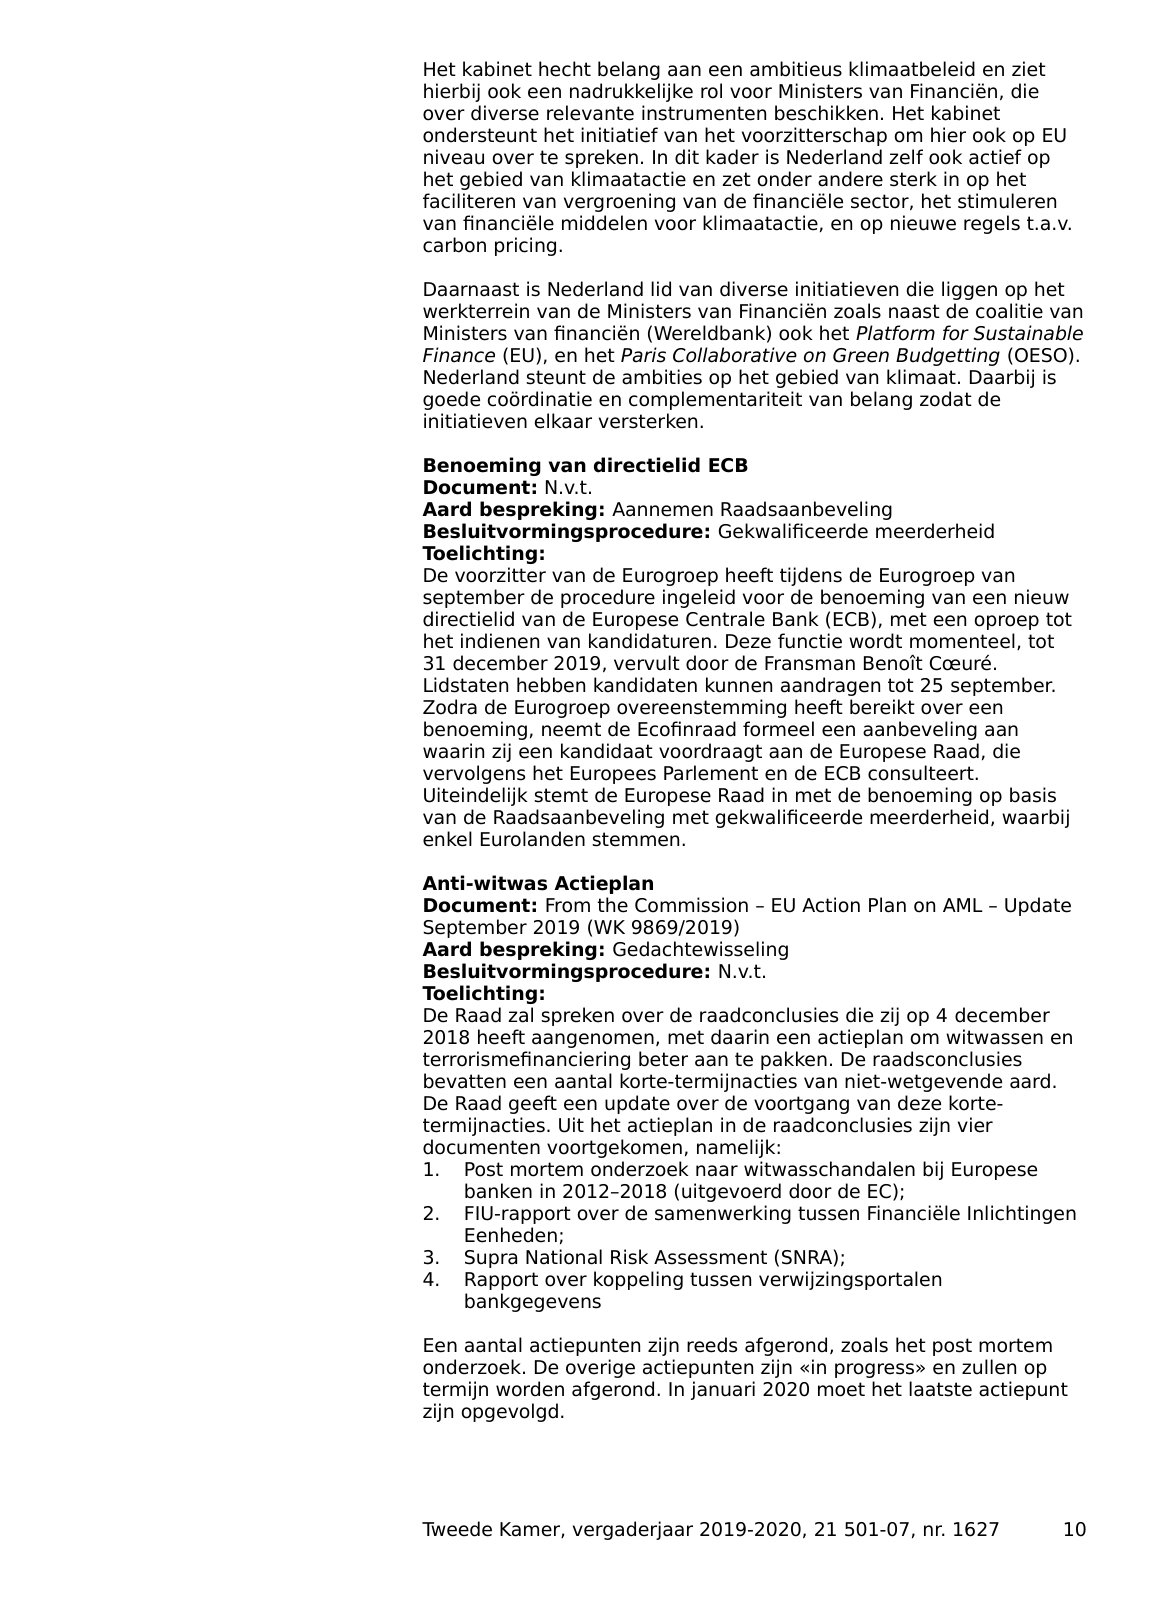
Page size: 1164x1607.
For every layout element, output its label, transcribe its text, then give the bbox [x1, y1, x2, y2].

text Aard bespreking: Gedachtewisseling [422, 939, 1087, 961]
text Daarnaast is Nederland lid van diverse initiatieven die liggen op het werkterrein van de Ministers van Financiën zoals naast de coalitie van Ministers van financiën (Wereldbank) ook het Platform for Sustainable Finance (EU), en het Paris Collaborative on Green Budgetting (OESO). Nederland steunt de ambities op het gebied van klimaat. Daarbij is goede coördinatie en complementariteit van belang zodat de initiatieven elkaar versterken. [422, 279, 1087, 433]
text Document: From the Commission – EU Action Plan on AML – Update September 2019 (WK 9869/2019) [422, 895, 1087, 939]
text Toelichting: [422, 543, 1087, 565]
text Anti-witwas Actieplan [422, 873, 1087, 895]
text Toelichting: [422, 983, 1087, 1005]
text 4. Rapport over koppeling tussen verwijzingsportalen bankgegevens [422, 1268, 1087, 1312]
text De Raad zal spreken over de raadconclusies die zij op 4 december 2018 heeft aangenomen, met daarin een actieplan om witwassen en terrorismefinanciering beter aan te pakken. De raadsconclusies bevatten een aantal korte-termijnacties van niet-wetgevende aard. De Raad geeft een update over de voortgang van deze korte-termijnacties. Uit het actieplan in de raadconclusies zijn vier documenten voortgekomen, namelijk: [422, 1005, 1087, 1159]
text Besluitvormingsprocedure: N.v.t. [422, 961, 1087, 983]
text Document: N.v.t. [422, 477, 1087, 499]
text 2. FIU-rapport over de samenwerking tussen Financiële Inlichtingen Eenheden; [422, 1203, 1087, 1247]
text Besluitvormingsprocedure: Gekwalificeerde meerderheid [422, 521, 1087, 543]
text Aard bespreking: Aannemen Raadsaanbeveling [422, 499, 1087, 521]
text Benoeming van directielid ECB [422, 455, 1087, 477]
text 3. Supra National Risk Assessment (SNRA); [422, 1247, 1087, 1268]
text Een aantal actiepunten zijn reeds afgerond, zoals het post mortem onderzoek. De overige actiepunten zijn «in progress» en zullen op termijn worden afgerond. In januari 2020 moet het laatste actiepunt zijn opgevolgd. [422, 1335, 1087, 1423]
text 1. Post mortem onderzoek naar witwasschandalen bij Europese banken in 2012–2018 (uitgevoerd door de EC); [422, 1159, 1087, 1203]
text Het kabinet hecht belang aan een ambitieus klimaatbeleid en ziet hierbij ook een nadrukkelijke rol voor Ministers van Financiën, die over diverse relevante instrumenten beschikken. Het kabinet ondersteunt het initiatief van het voorzitterschap om hier ook op EU niveau over te spreken. In dit kader is Nederland zelf ook actief op het gebied van klimaatactie en zet onder andere sterk in op het faciliteren van vergroening van de financiële sector, het stimuleren van financiële middelen voor klimaatactie, en op nieuwe regels t.a.v. carbon pricing. [422, 59, 1087, 257]
text De voorzitter van de Eurogroep heeft tijdens de Eurogroep van september de procedure ingeleid voor de benoeming van een nieuw directielid van de Europese Centrale Bank (ECB), met een oproep tot het indienen van kandidaturen. Deze functie wordt momenteel, tot 31 december 2019, vervult door de Fransman Benoît Cœuré. Lidstaten hebben kandidaten kunnen aandragen tot 25 september. Zodra de Eurogroep overeenstemming heeft bereikt over een benoeming, neemt de Ecofinraad formeel een aanbeveling aan waarin zij een kandidaat voordraagt aan de Europese Raad, die vervolgens het Europees Parlement en de ECB consulteert. Uiteindelijk stemt de Europese Raad in met de benoeming op basis van de Raadsaanbeveling met gekwalificeerde meerderheid, waarbij enkel Eurolanden stemmen. [422, 565, 1087, 851]
